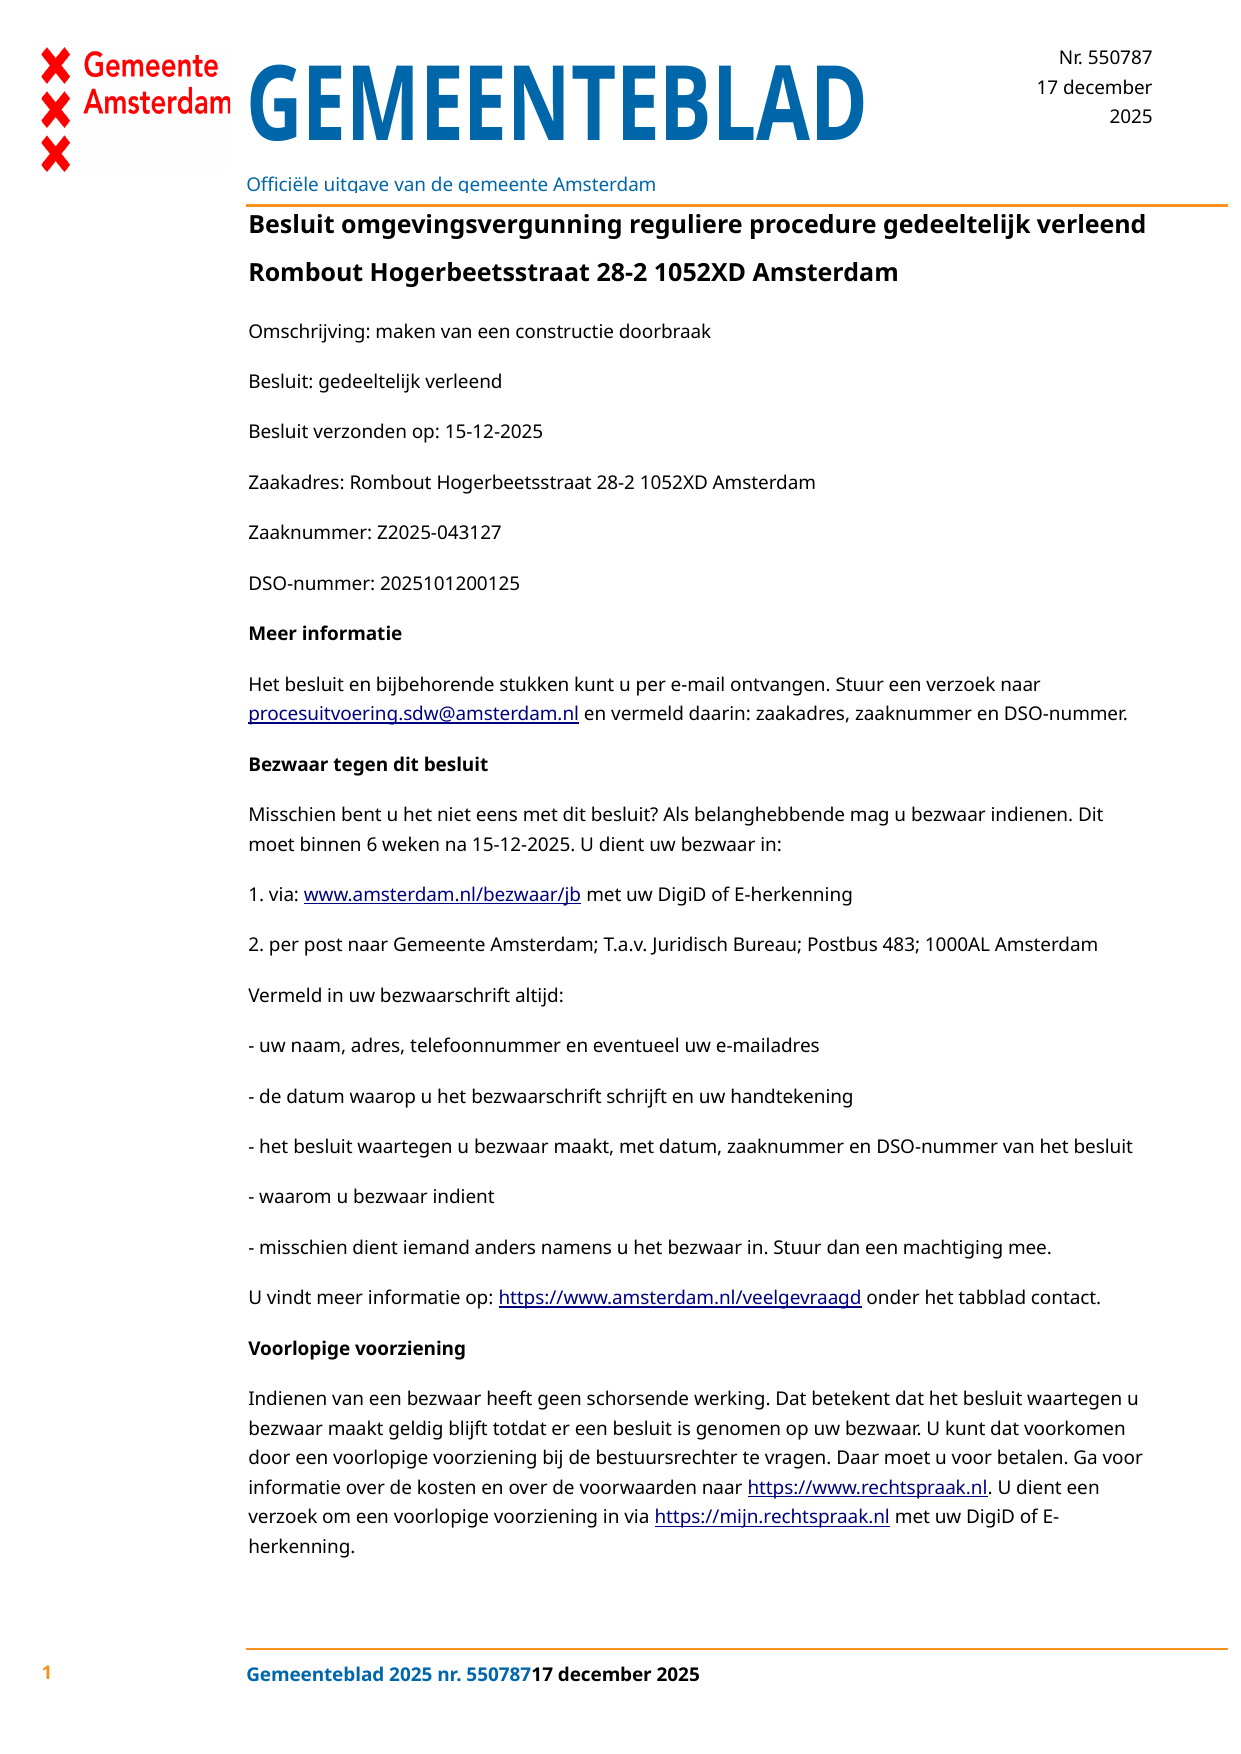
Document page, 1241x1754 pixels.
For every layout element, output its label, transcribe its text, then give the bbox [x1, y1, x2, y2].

text DSO-nummer: 2025101200125 [248, 570, 1152, 596]
text Indienen van een bezwaar heeft geen schorsende werking. Dat betekent dat het besluit waartegen u bezwaar maakt geldig blijft totdat er een besluit is genomen op uw bezwaar. U kunt dat voorkomen door een voorlopige voorziening bij de bestuursrechter te vragen. Daar moet u voor betalen. Ga voor informatie over de kosten en over de voorwaarden naar https://www.rechtspraak.nl. U dient een verzoek om een voorlopige voorziening in via https://mijn.rechtspraak.nl met uw DigiD of E-herkenning. [248, 1385, 1152, 1559]
text 2. per post naar Gemeente Amsterdam; T.a.v. Juridisch Bureau; Postbus 483; 1000AL Amsterdam [248, 932, 1152, 957]
text U vindt meer informatie op: https://www.amsterdam.nl/veelgevraagd onder het tabblad contact. [248, 1284, 1152, 1310]
text Zaakadres: Rombout Hogerbeetsstraat 28-2 1052XD Amsterdam [248, 469, 1152, 495]
text Voorlopige voorziening [248, 1335, 1152, 1361]
text Omschrijving: maken van een constructie doorbraak [248, 318, 1152, 344]
text Bezwaar tegen dit besluit [248, 751, 1152, 777]
text Besluit: gedeeltelijk verleend [248, 368, 1152, 394]
text - waarom u bezwaar indient [248, 1184, 1152, 1209]
text Besluit verzonden op: 15-12-2025 [248, 419, 1152, 444]
text - het besluit waartegen u bezwaar maakt, met datum, zaaknummer en DSO-nummer van het besluit [248, 1133, 1152, 1159]
text Meer informatie [248, 620, 1152, 646]
text Misschien bent u het niet eens met dit besluit? Als belanghebbende mag u bezwaar indienen. Dit moet binnen 6 weken na 15-12-2025. U dient uw bezwaar in: [248, 801, 1152, 857]
text - de datum waarop u het bezwaarschrift schrijft en uw handtekening [248, 1083, 1152, 1109]
text Zaaknummer: Z2025-043127 [248, 519, 1152, 545]
text 1. via: www.amsterdam.nl/bezwaar/jb met uw DigiD of E-herkenning [248, 881, 1152, 907]
text Vermeld in uw bezwaarschrift altijd: [248, 982, 1152, 1008]
text Het besluit en bijbehorende stukken kunt u per e-mail ontvangen. Stuur een verzoek naar procesuitvoering.sdw@amsterdam.nl en vermeld daarin: zaakadres, zaaknummer en DSO-nummer. [248, 671, 1152, 726]
picture [41, 47, 231, 172]
text Besluit omgevingsvergunning reguliere procedure gedeeltelijk verleend Rombout Hogerbeetsstraat 28-2 1052XD Amsterdam [248, 207, 1152, 288]
text - uw naam, adres, telefoonnummer en eventueel uw e-mailadres [248, 1032, 1152, 1058]
text - misschien dient iemand anders namens u het bezwaar in. Stuur dan een machtiging mee. [248, 1234, 1152, 1260]
